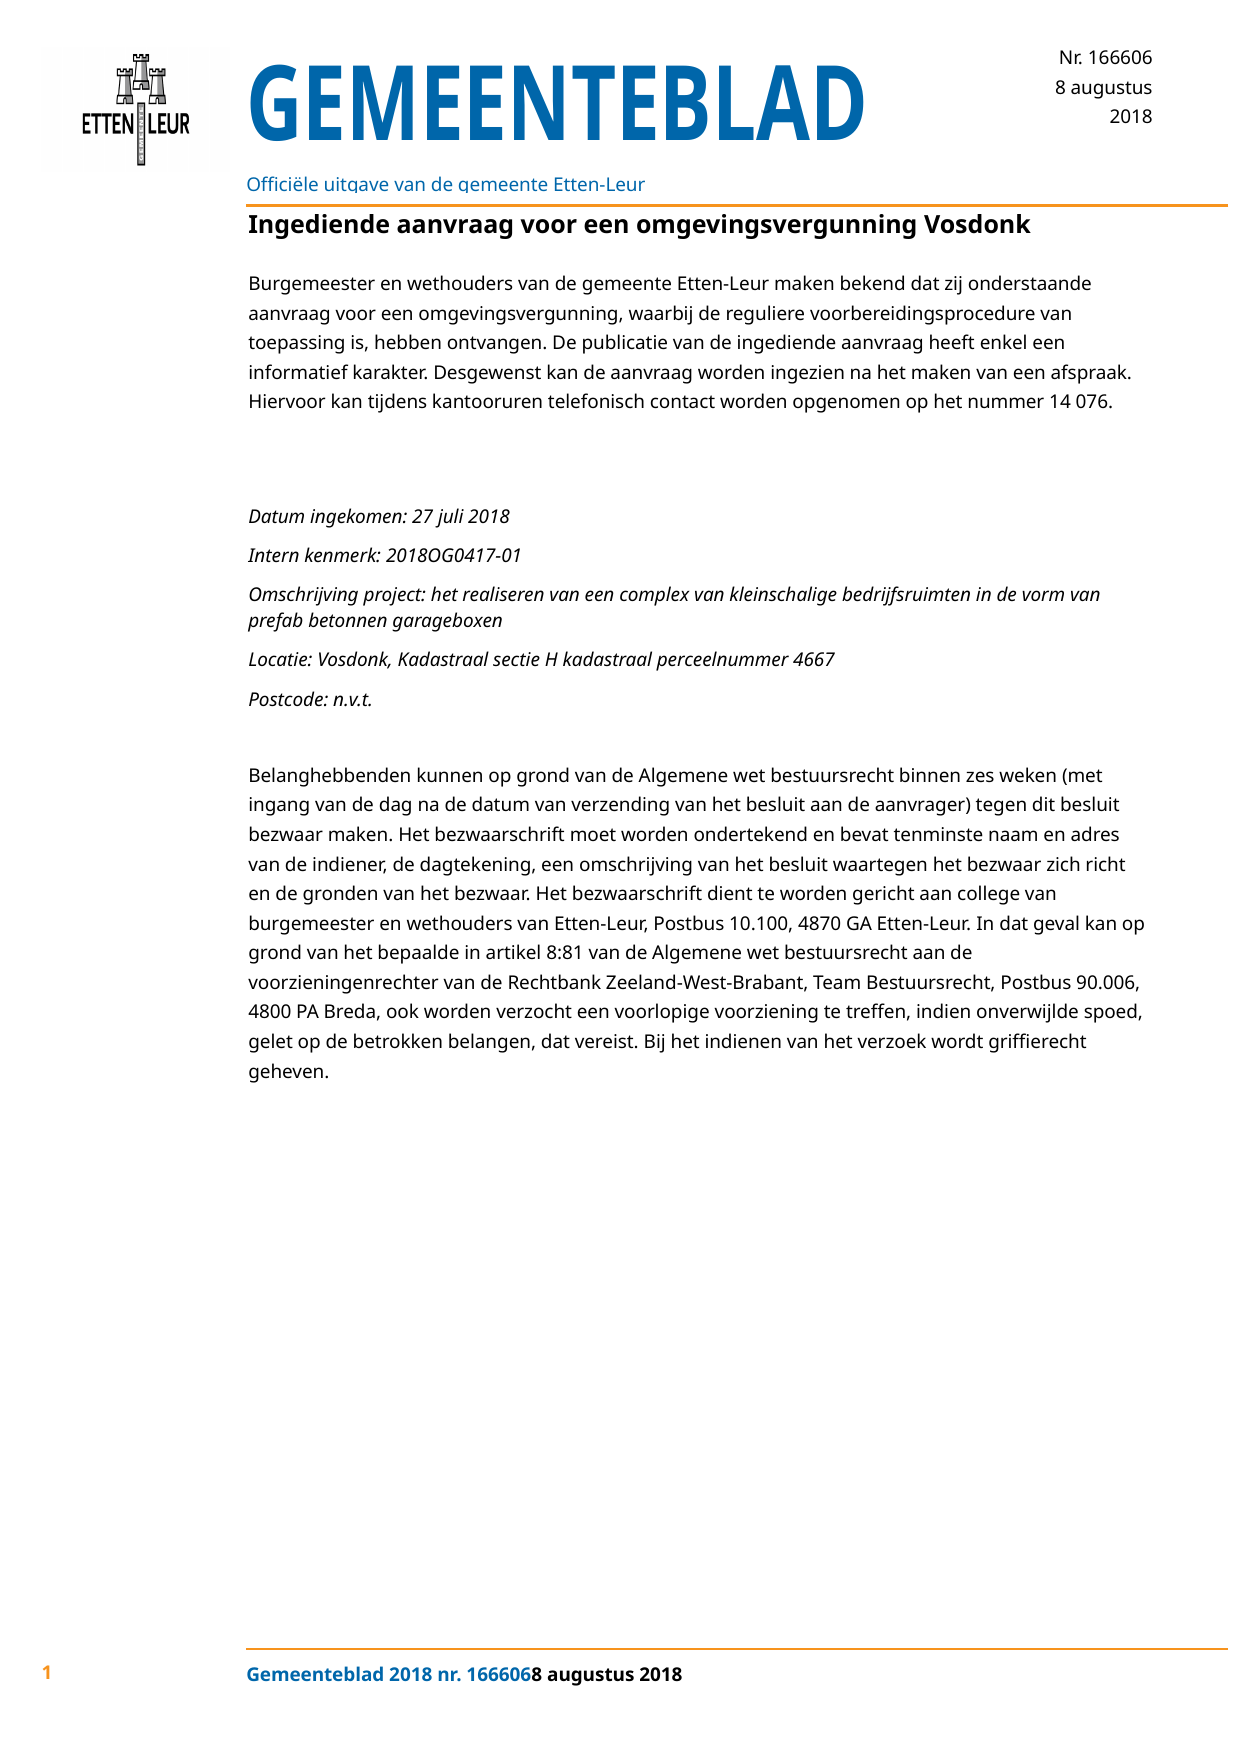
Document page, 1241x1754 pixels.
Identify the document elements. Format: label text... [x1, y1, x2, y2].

text Postcode: n.v.t. [248, 686, 1152, 712]
text Ingediende aanvraag voor een omgevingsvergunning Vosdonk [248, 207, 1152, 241]
text Datum ingekomen: 27 juli 2018 [248, 503, 1152, 529]
text Belanghebbenden kunnen op grond van de Algemene wet bestuursrecht binnen zes weken (met ingang van de dag na de datum van verzending van het besluit aan de aanvrager) tegen dit besluit bezwaar maken. Het bezwaarschrift moet worden ondertekend en bevat tenminste naam en adres van de indiener, de dagtekening, een omschrijving van het besluit waartegen het bezwaar zich richt en de gronden van het bezwaar. Het bezwaarschrift dient te worden gericht aan college van burgemeester en wethouders van Etten-Leur, Postbus 10.100, 4870 GA Etten-Leur. In dat geval kan op grond van het bepaalde in artikel 8:81 van de Algemene wet bestuursrecht aan de voorzieningenrechter van de Rechtbank Zeeland-West-Brabant, Team Bestuursrecht, Postbus 90.006, 4800 PA Breda, ook worden verzocht een voorlopige voorziening te treffen, indien onverwijlde spoed, gelet op de betrokken belangen, dat vereist. Bij het indienen van het verzoek wordt griffierecht geheven. [248, 762, 1152, 1083]
text Intern kenmerk: 2018OG0417-01 [248, 542, 1152, 568]
text Omschrijving project: het realiseren van een complex van kleinschalige bedrijfsruimten in de vorm van prefab betonnen garageboxen [248, 582, 1152, 633]
picture [41, 47, 231, 172]
text Burgemeester en wethouders van de gemeente Etten-Leur maken bekend dat zij onderstaande aanvraag voor een omgevingsvergunning, waarbij de reguliere voorbereidingsprocedure van toepassing is, hebben ontvangen. De publicatie van de ingediende aanvraag heeft enkel een informatief karakter. Desgewenst kan de aanvraag worden ingezien na het maken van een afspraak. Hiervoor kan tijdens kantooruren telefonisch contact worden opgenomen op het nummer 14 076. [248, 270, 1152, 414]
text Locatie: Vosdonk, Kadastraal sectie H kadastraal perceelnummer 4667 [248, 647, 1152, 672]
